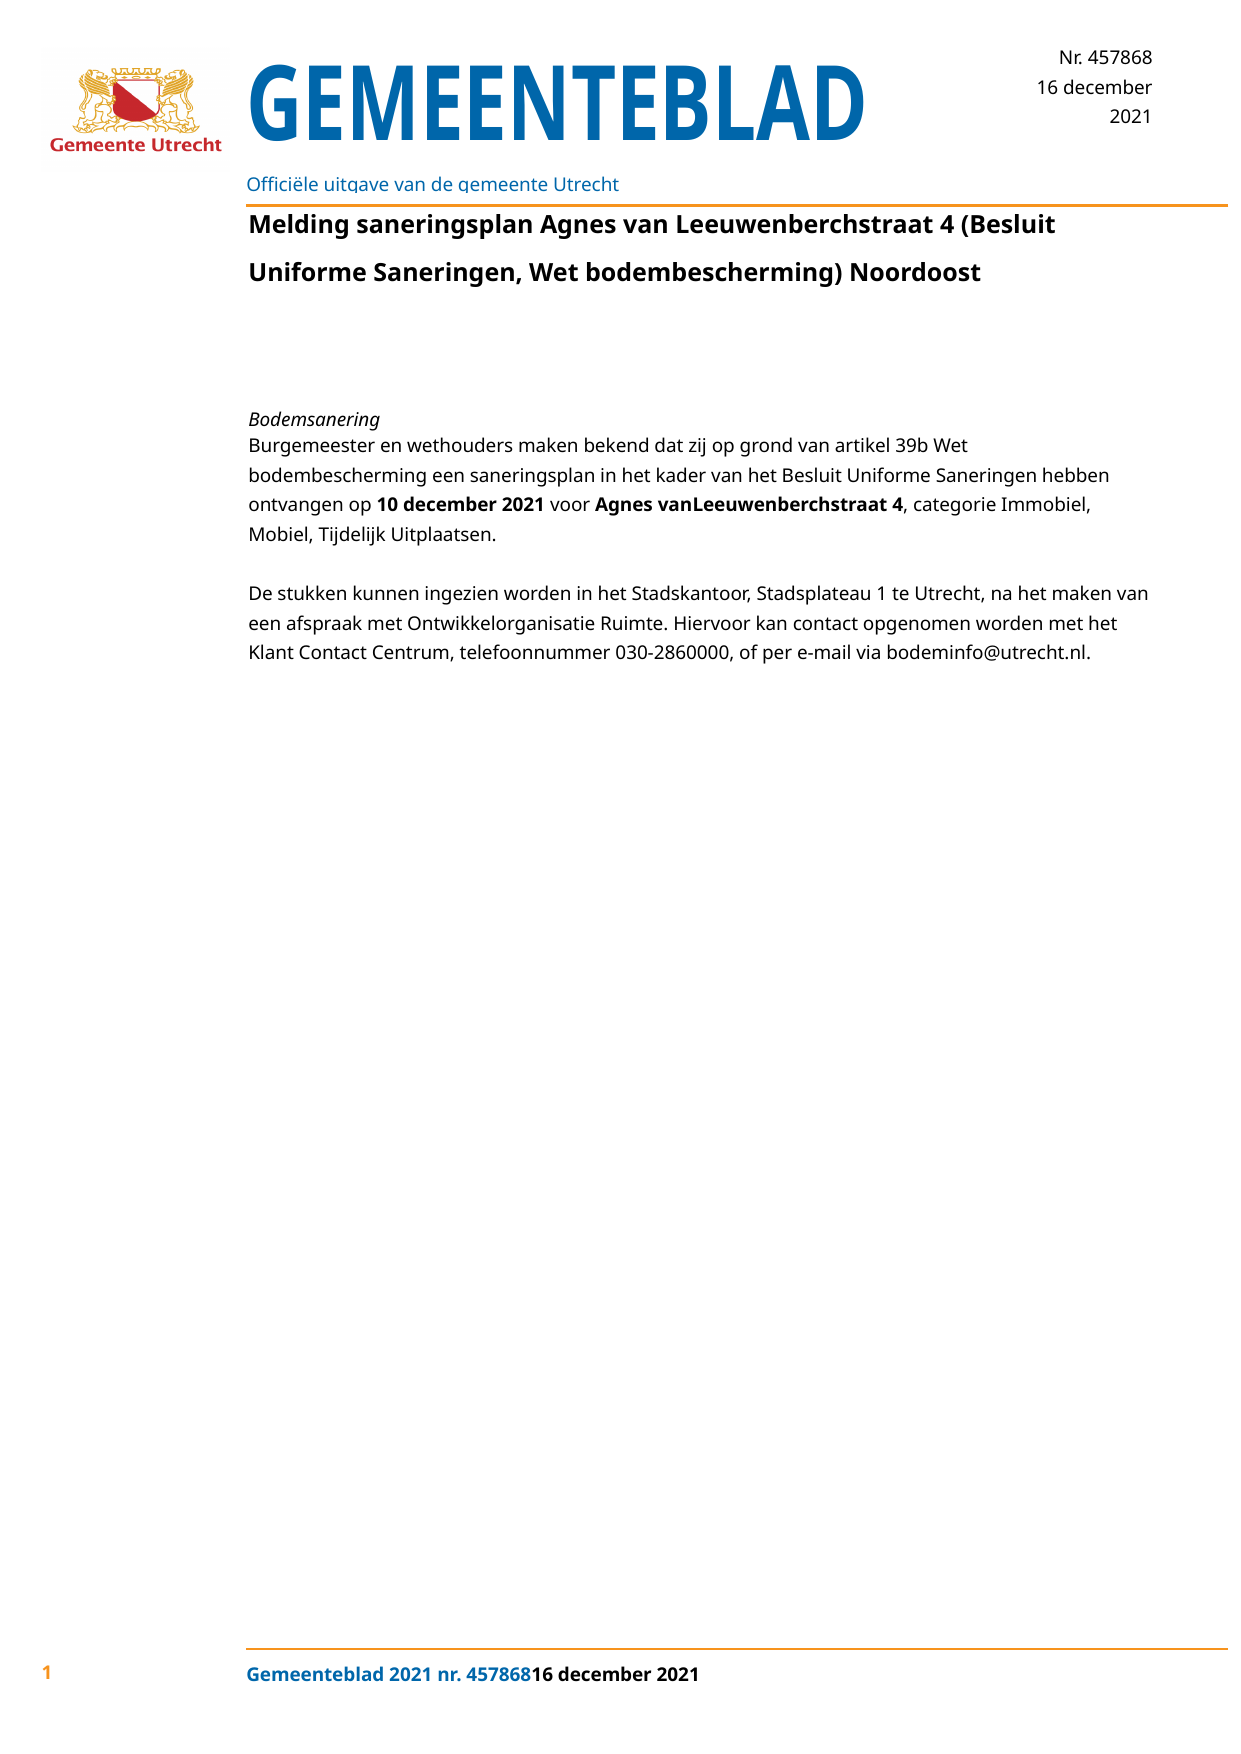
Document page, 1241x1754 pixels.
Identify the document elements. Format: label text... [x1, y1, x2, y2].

picture [41, 47, 231, 172]
text De stukken kunnen ingezien worden in het Stadskantoor, Stadsplateau 1 te Utrecht, na het maken van een afspraak met Ontwikkelorganisatie Ruimte. Hiervoor kan contact opgenomen worden met het Klant Contact Centrum, telefoonnummer 030-2860000, of per e-mail via bodeminfo@utrecht.nl. [248, 580, 1152, 665]
text Melding saneringsplan Agnes van Leeuwenberchstraat 4 (Besluit Uniforme Saneringen, Wet bodembescherming) Noordoost [248, 207, 1152, 288]
text Bodemsanering [248, 406, 1152, 432]
text Burgemeester en wethouders maken bekend dat zij op grond van artikel 39b Wet bodembescherming een saneringsplan in het kader van het Besluit Uniforme Saneringen hebben ontvangen op 10 december 2021 voor Agnes vanLeeuwenberchstraat 4, categorie Immobiel, Mobiel, Tijdelijk Uitplaatsen. [248, 432, 1152, 547]
